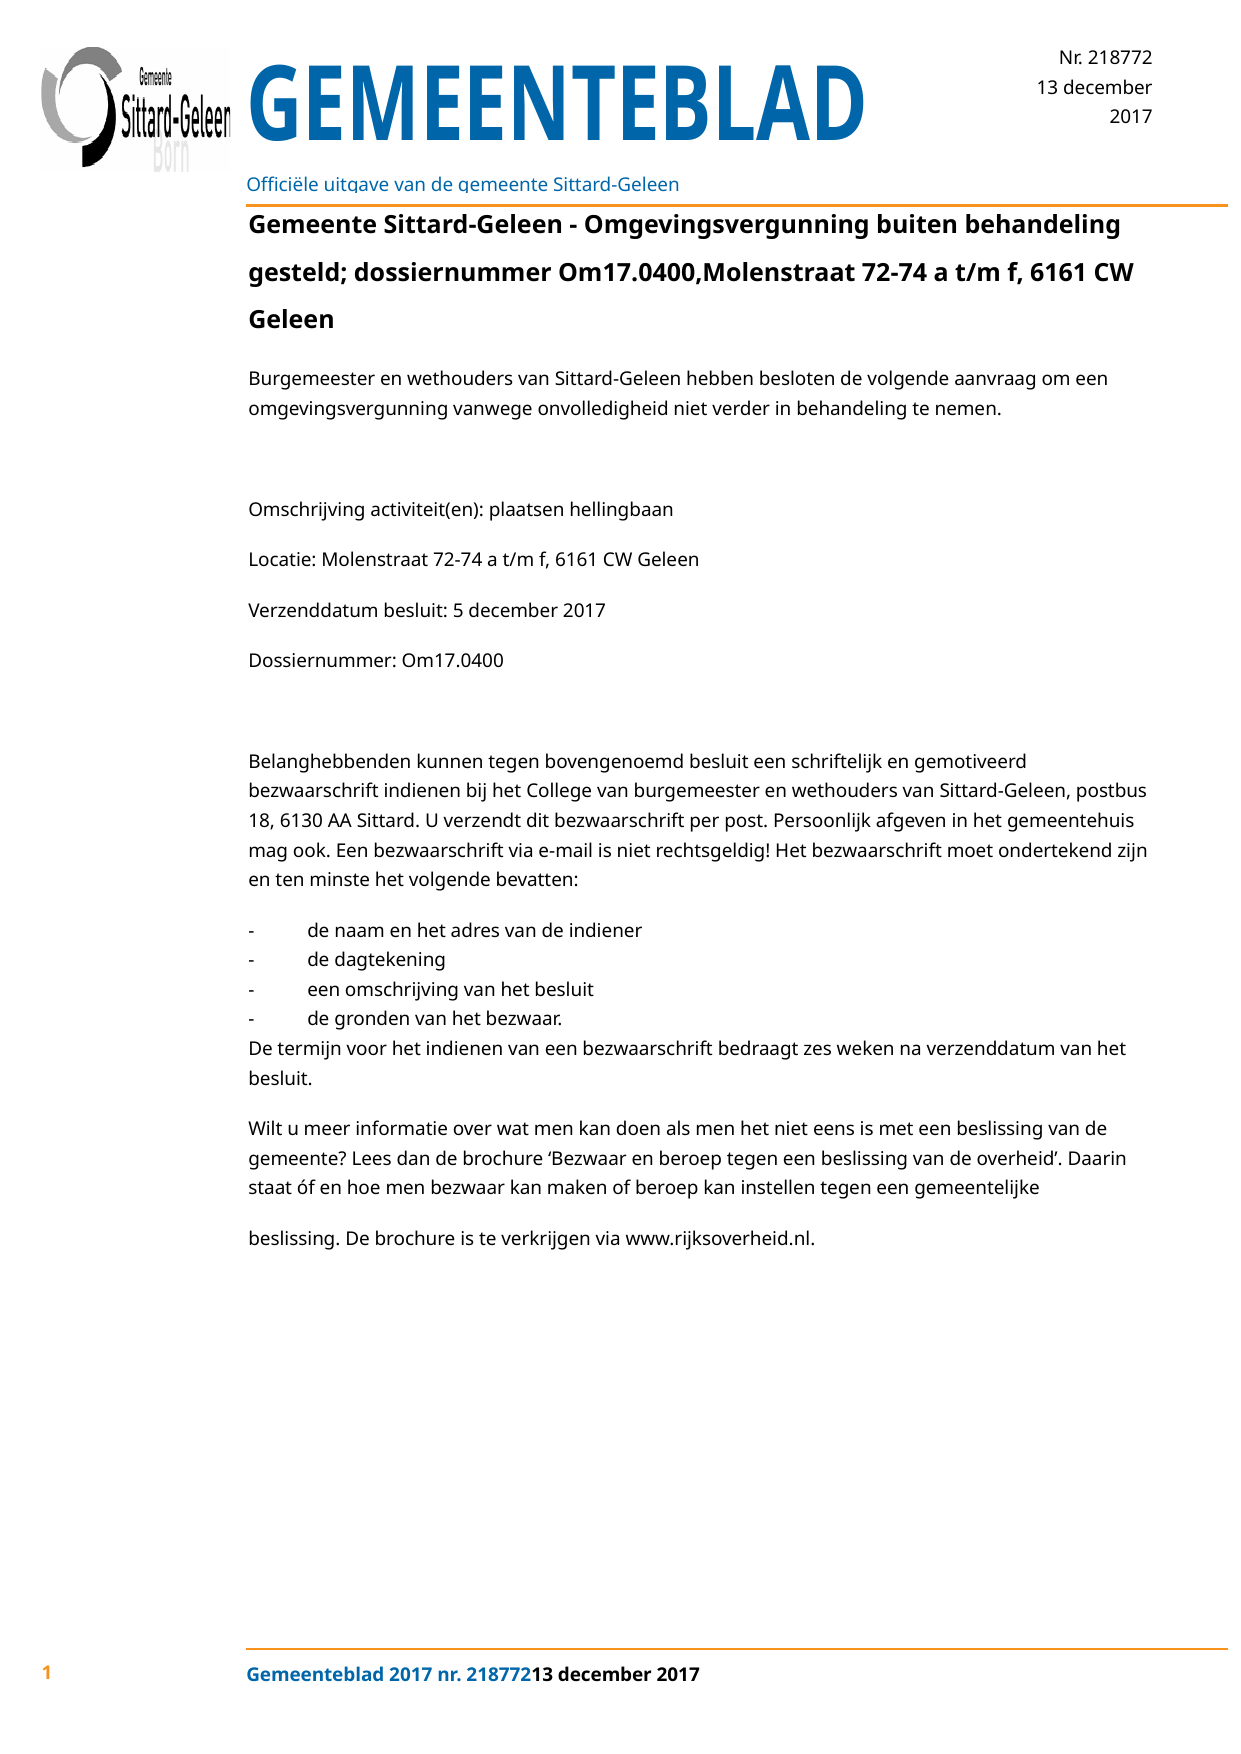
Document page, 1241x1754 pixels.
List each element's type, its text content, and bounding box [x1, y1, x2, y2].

text beslissing. De brochure is te verkrijgen via www.rijksoverheid.nl. [248, 1225, 1152, 1250]
list de naam en het adres van de indiener [248, 917, 1152, 942]
text Gemeente Sittard-Geleen - Omgevingsvergunning buiten behandeling gesteld; dossiernummer Om17.0400,Molenstraat 72-74 a t/m f, 6161 CW Geleen [248, 207, 1152, 336]
list de gronden van het bezwaar. [248, 1006, 1152, 1031]
text De termijn voor het indienen van een bezwaarschrift bedraagt zes weken na verzenddatum van het besluit. [248, 1035, 1152, 1090]
text Burgemeester en wethouders van Sittard-Geleen hebben besloten de volgende aanvraag om een omgevingsvergunning vanwege onvolledigheid niet verder in behandeling te nemen. [248, 366, 1152, 421]
text Belanghebbenden kunnen tegen bovengenoemd besluit een schriftelijk en gemotiveerd bezwaarschrift indienen bij het College van burgemeester en wethouders van Sittard-Geleen, postbus 18, 6130 AA Sittard. U verzendt dit bezwaarschrift per post. Persoonlijk afgeven in het gemeentehuis mag ook. Een bezwaarschrift via e-mail is niet rechtsgeldig! Het bezwaarschrift moet ondertekend zijn en ten minste het volgende bevatten: [248, 748, 1152, 892]
text Dossiernummer: Om17.0400 [248, 647, 1152, 673]
text Wilt u meer informatie over wat men kan doen als men het niet eens is met een beslissing van de gemeente? Lees dan de brochure ‘Bezwaar en beroep tegen een beslissing van de overheid’. Daarin staat óf en hoe men bezwaar kan maken of beroep kan instellen tegen een gemeentelijke [248, 1115, 1152, 1200]
picture [41, 47, 231, 172]
text Omschrijving activiteit(en): plaatsen hellingbaan [248, 496, 1152, 522]
text Verzenddatum besluit: 5 december 2017 [248, 597, 1152, 622]
text Locatie: Molenstraat 72-74 a t/m f, 6161 CW Geleen [248, 546, 1152, 572]
list de dagtekening [248, 946, 1152, 972]
list een omschrijving van het besluit [248, 976, 1152, 1002]
